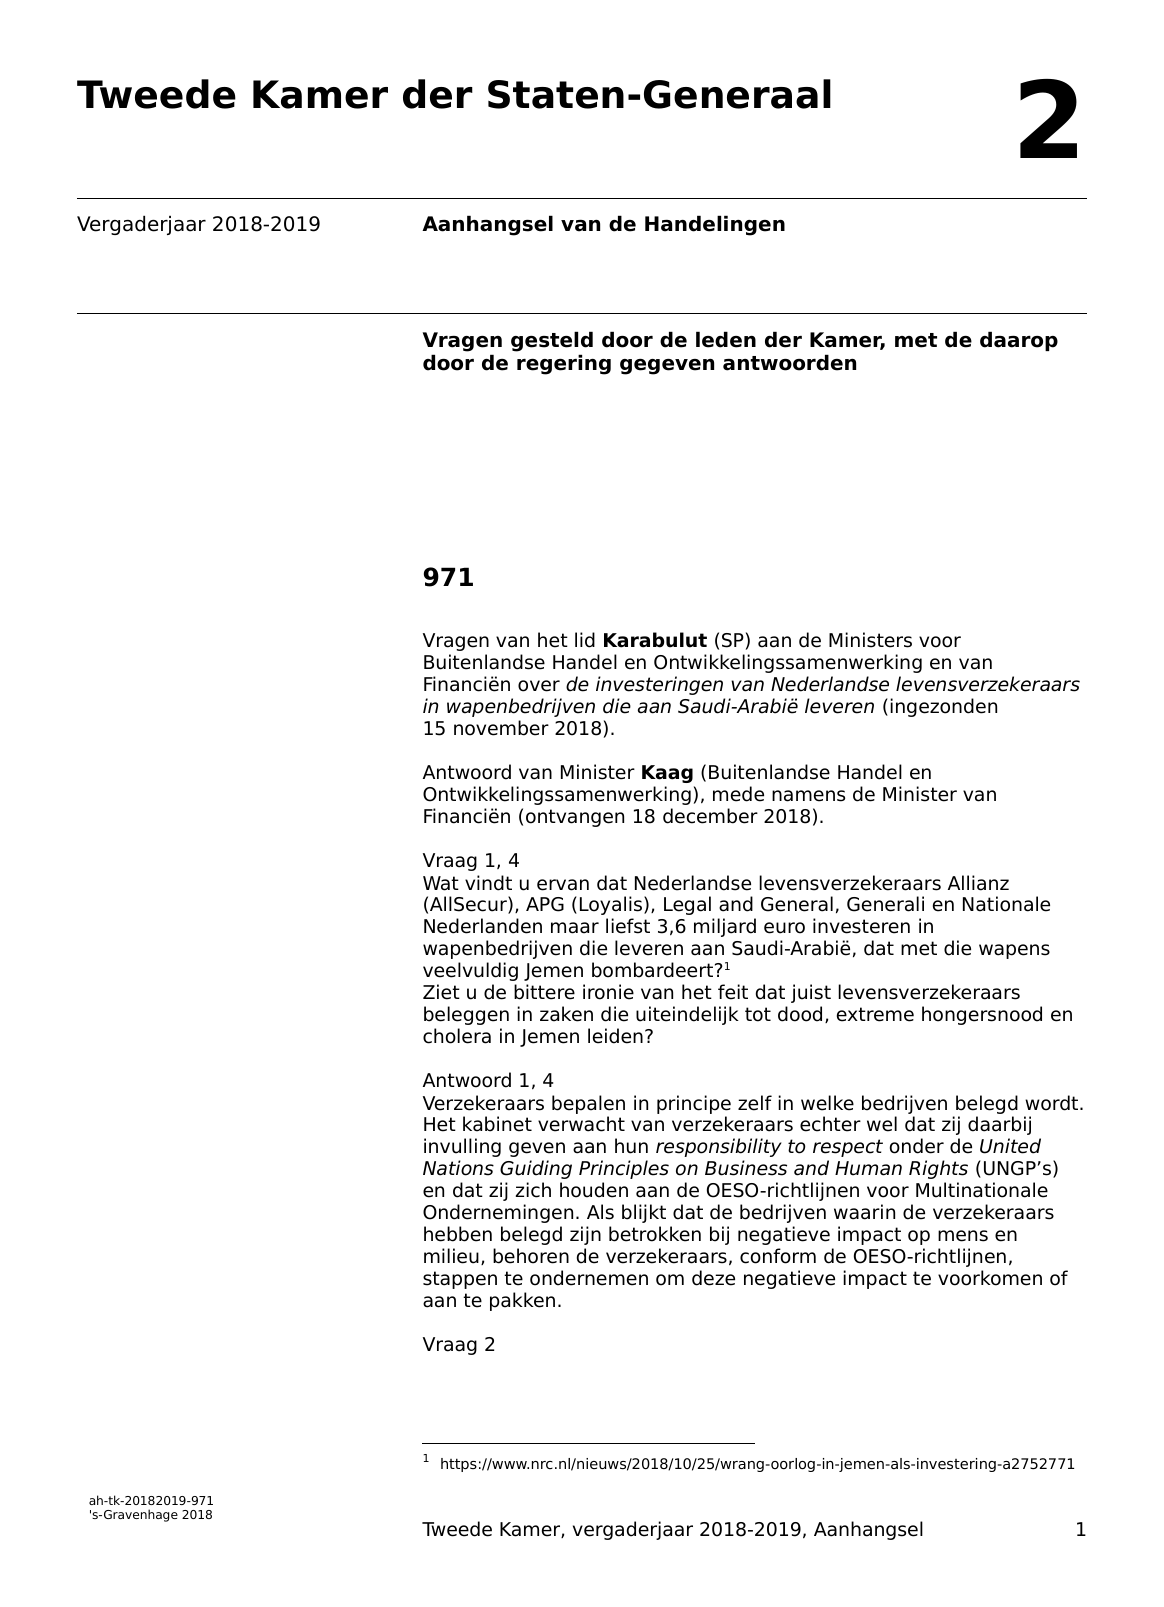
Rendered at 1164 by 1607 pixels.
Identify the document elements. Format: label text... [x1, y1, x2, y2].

text 971 [422, 563, 1087, 592]
text Wat vindt u ervan dat Nederlandse levensverzekeraars Allianz (AllSecur), APG (Loyalis), Legal and General, Generali en Nationale Nederlanden maar liefst 3,6 miljard euro investeren in wapenbedrijven die leveren aan Saudi-Arabië, dat met die wapens veelvuldig Jemen bombardeert? [422, 872, 1087, 982]
text Verzekeraars bepalen in principe zelf in welke bedrijven belegd wordt. Het kabinet verwacht van verzekeraars echter wel dat zij daarbij invulling geven aan hun responsibility to respect onder de United Nations Guiding Principles on Business and Human Rights (UNGP’s) en dat zij zich houden aan de OESO-richtlijnen voor Multinationale Ondernemingen. Als blijkt dat de bedrijven waarin de verzekeraars hebben belegd zijn betrokken bij negatieve impact op mens en milieu, behoren de verzekeraars, conform de OESO-richtlijnen, stappen te ondernemen om deze negatieve impact te voorkomen of aan te pakken. [422, 1092, 1087, 1312]
table_header Tweede Kamer der Staten-Generaal [77, 59, 886, 198]
text Vraag 2 [422, 1334, 1087, 1356]
text Vraag 1, 4 [422, 850, 1087, 872]
text https://www.nrc.nl/nieuws/2018/10/25/wrang-oorlog-in-jemen-als-investering-a2752771 [422, 1452, 1087, 1474]
table_cell [77, 314, 422, 375]
text Vragen van het lid Karabulut (SP) aan de Ministers voor Buitenlandse Handel en Ontwikkelingssamenwerking en van Financiën over de investeringen van Nederlandse levensverzekeraars in wapenbedrijven die aan Saudi-Arabië leveren (ingezonden 15 november 2018). [422, 630, 1087, 740]
table_cell Aanhangsel van de Handelingen [422, 199, 1087, 313]
table_cell Vragen gesteld door de leden der Kamer, met de daarop door de regering gegeven antwoorden [422, 314, 1087, 375]
table_cell Vergaderjaar 2018-2019 [77, 199, 422, 313]
text Ziet u de bittere ironie van het feit dat juist levensverzekeraars beleggen in zaken die uiteindelijk tot dood, extreme hongersnood en cholera in Jemen leiden? [422, 982, 1087, 1048]
text 's-Gravenhage 2018 [88, 1508, 323, 1522]
table_header 2 [886, 59, 1087, 198]
text ah-tk-20182019-971 [88, 1494, 323, 1508]
text Antwoord van Minister Kaag (Buitenlandse Handel en Ontwikkelingssamenwerking), mede namens de Minister van Financiën (ontvangen 18 december 2018). [422, 762, 1087, 828]
text Antwoord 1, 4 [422, 1070, 1087, 1092]
